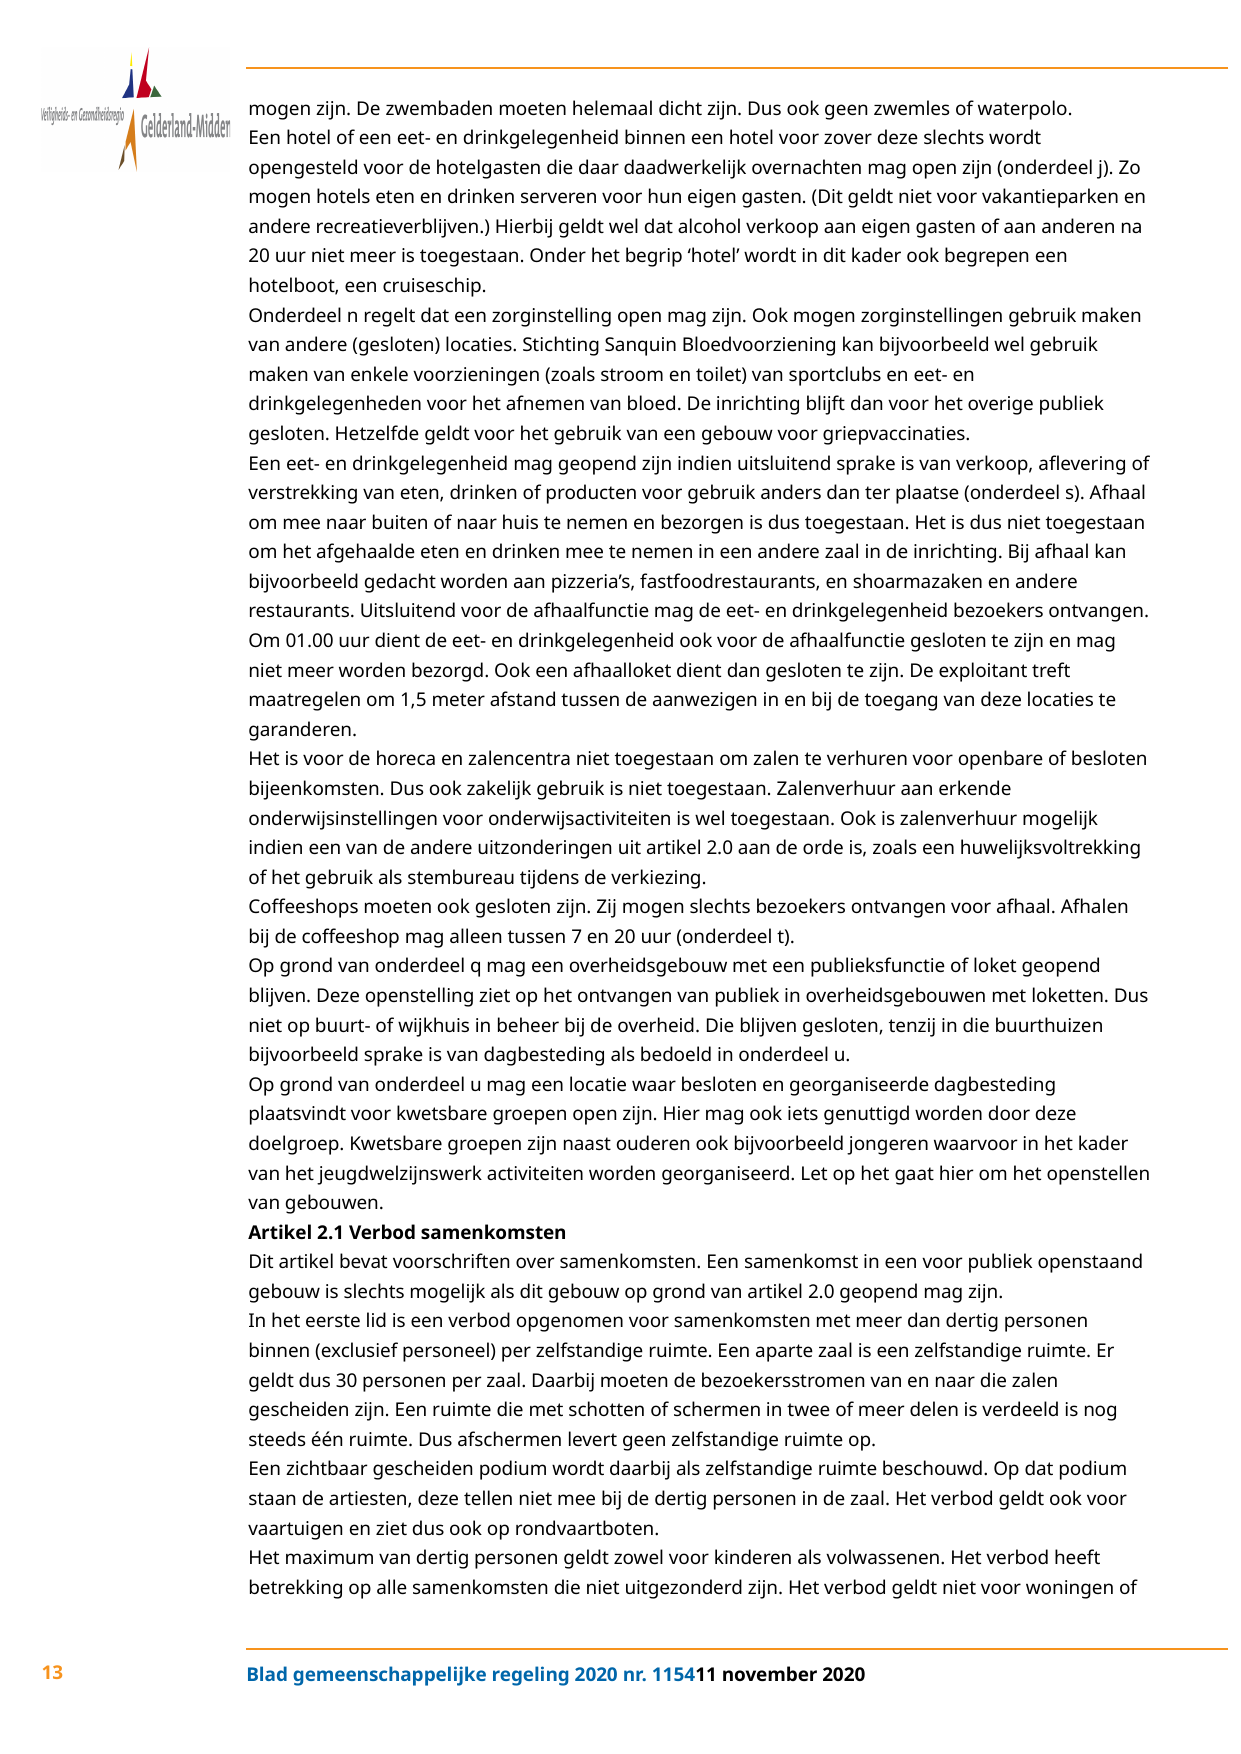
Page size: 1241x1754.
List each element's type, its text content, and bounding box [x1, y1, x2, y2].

text Op grond van onderdeel q mag een overheidsgebouw met een publieksfunctie of loket geopend blijven. Deze openstelling ziet op het ontvangen van publiek in overheidsgebouwen met loketten. Dus niet op buurt- of wijkhuis in beheer bij de overheid. Die blijven gesloten, tenzij in die buurthuizen bijvoorbeeld sprake is van dagbesteding als bedoeld in onderdeel u. [248, 953, 1152, 1067]
picture [41, 47, 231, 172]
text Het is voor de horeca en zalencentra niet toegestaan om zalen te verhuren voor openbare of besloten bijeenkomsten. Dus ook zakelijk gebruik is niet toegestaan. Zalenverhuur aan erkende onderwijsinstellingen voor onderwijsactiviteiten is wel toegestaan. Ook is zalenverhuur mogelijk indien een van de andere uitzonderingen uit artikel 2.0 aan de orde is, zoals een huwelijksvoltrekking of het gebruik als stembureau tijdens de verkiezing. [248, 746, 1152, 890]
text Dit artikel bevat voorschriften over samenkomsten. Een samenkomst in een voor publiek openstaand gebouw is slechts mogelijk als dit gebouw op grond van artikel 2.0 geopend mag zijn. [248, 1248, 1152, 1304]
text Een zichtbaar gescheiden podium wordt daarbij als zelfstandige ruimte beschouwd. Op dat podium staan de artiesten, deze tellen niet mee bij de dertig personen in de zaal. Het verbod geldt ook voor vaartuigen en ziet dus ook op rondvaartboten. [248, 1456, 1152, 1541]
text Het maximum van dertig personen geldt zowel voor kinderen als volwassenen. Het verbod heeft betrekking op alle samenkomsten die niet uitgezonderd zijn. Het verbod geldt niet voor woningen of [248, 1544, 1152, 1600]
text In het eerste lid is een verbod opgenomen voor samenkomsten met meer dan dertig personen binnen (exclusief personeel) per zelfstandige ruimte. Een aparte zaal is een zelfstandige ruimte. Er geldt dus 30 personen per zaal. Daarbij moeten de bezoekersstromen van en naar die zalen gescheiden zijn. Een ruimte die met schotten of schermen in twee of meer delen is verdeeld is nog steeds één ruimte. Dus afschermen levert geen zelfstandige ruimte op. [248, 1308, 1152, 1452]
text Op grond van onderdeel u mag een locatie waar besloten en georganiseerde dagbesteding plaatsvindt voor kwetsbare groepen open zijn. Hier mag ook iets genuttigd worden door deze doelgroep. Kwetsbare groepen zijn naast ouderen ook bijvoorbeeld jongeren waarvoor in het kader van het jeugdwelzijnswerk activiteiten worden georganiseerd. Let op het gaat hier om het openstellen van gebouwen. [248, 1071, 1152, 1215]
text Een eet- en drinkgelegenheid mag geopend zijn indien uitsluitend sprake is van verkoop, aflevering of verstrekking van eten, drinken of producten voor gebruik anders dan ter plaatse (onderdeel s). Afhaal om mee naar buiten of naar huis te nemen en bezorgen is dus toegestaan. Het is dus niet toegestaan om het afgehaalde eten en drinken mee te nemen in een andere zaal in de inrichting. Bij afhaal kan bijvoorbeeld gedacht worden aan pizzeria’s, fastfoodrestaurants, en shoarmazaken en andere restaurants. Uitsluitend voor de afhaalfunctie mag de eet- en drinkgelegenheid bezoekers ontvangen. Om 01.00 uur dient de eet- en drinkgelegenheid ook voor de afhaalfunctie gesloten te zijn en mag niet meer worden bezorgd. Ook een afhaalloket dient dan gesloten te zijn. De exploitant treft maatregelen om 1,5 meter afstand tussen de aanwezigen in en bij de toegang van deze locaties te garanderen. [248, 450, 1152, 742]
text Onderdeel n regelt dat een zorginstelling open mag zijn. Ook mogen zorginstellingen gebruik maken van andere (gesloten) locaties. Stichting Sanquin Bloedvoorziening kan bijvoorbeeld wel gebruik maken van enkele voorzieningen (zoals stroom en toilet) van sportclubs en eet- en drinkgelegenheden voor het afnemen van bloed. De inrichting blijft dan voor het overige publiek gesloten. Hetzelfde geldt voor het gebruik van een gebouw voor griepvaccinaties. [248, 302, 1152, 446]
text Coffeeshops moeten ook gesloten zijn. Zij mogen slechts bezoekers ontvangen voor afhaal. Afhalen bij de coffeeshop mag alleen tussen 7 en 20 uur (onderdeel t). [248, 893, 1152, 949]
text Artikel 2.1 Verbod samenkomsten [248, 1219, 1152, 1245]
text Een hotel of een eet- en drinkgelegenheid binnen een hotel voor zover deze slechts wordt opengesteld voor de hotelgasten die daar daadwerkelijk overnachten mag open zijn (onderdeel j). Zo mogen hotels eten en drinken serveren voor hun eigen gasten. (Dit geldt niet voor vakantieparken en andere recreatieverblijven.) Hierbij geldt wel dat alcohol verkoop aan eigen gasten of aan anderen na 20 uur niet meer is toegestaan. Onder het begrip ‘hotel’ wordt in dit kader ook begrepen een hotelboot, een cruiseschip. [248, 124, 1152, 298]
text mogen zijn. De zwembaden moeten helemaal dicht zijn. Dus ook geen zwemles of waterpolo. [248, 95, 1152, 121]
